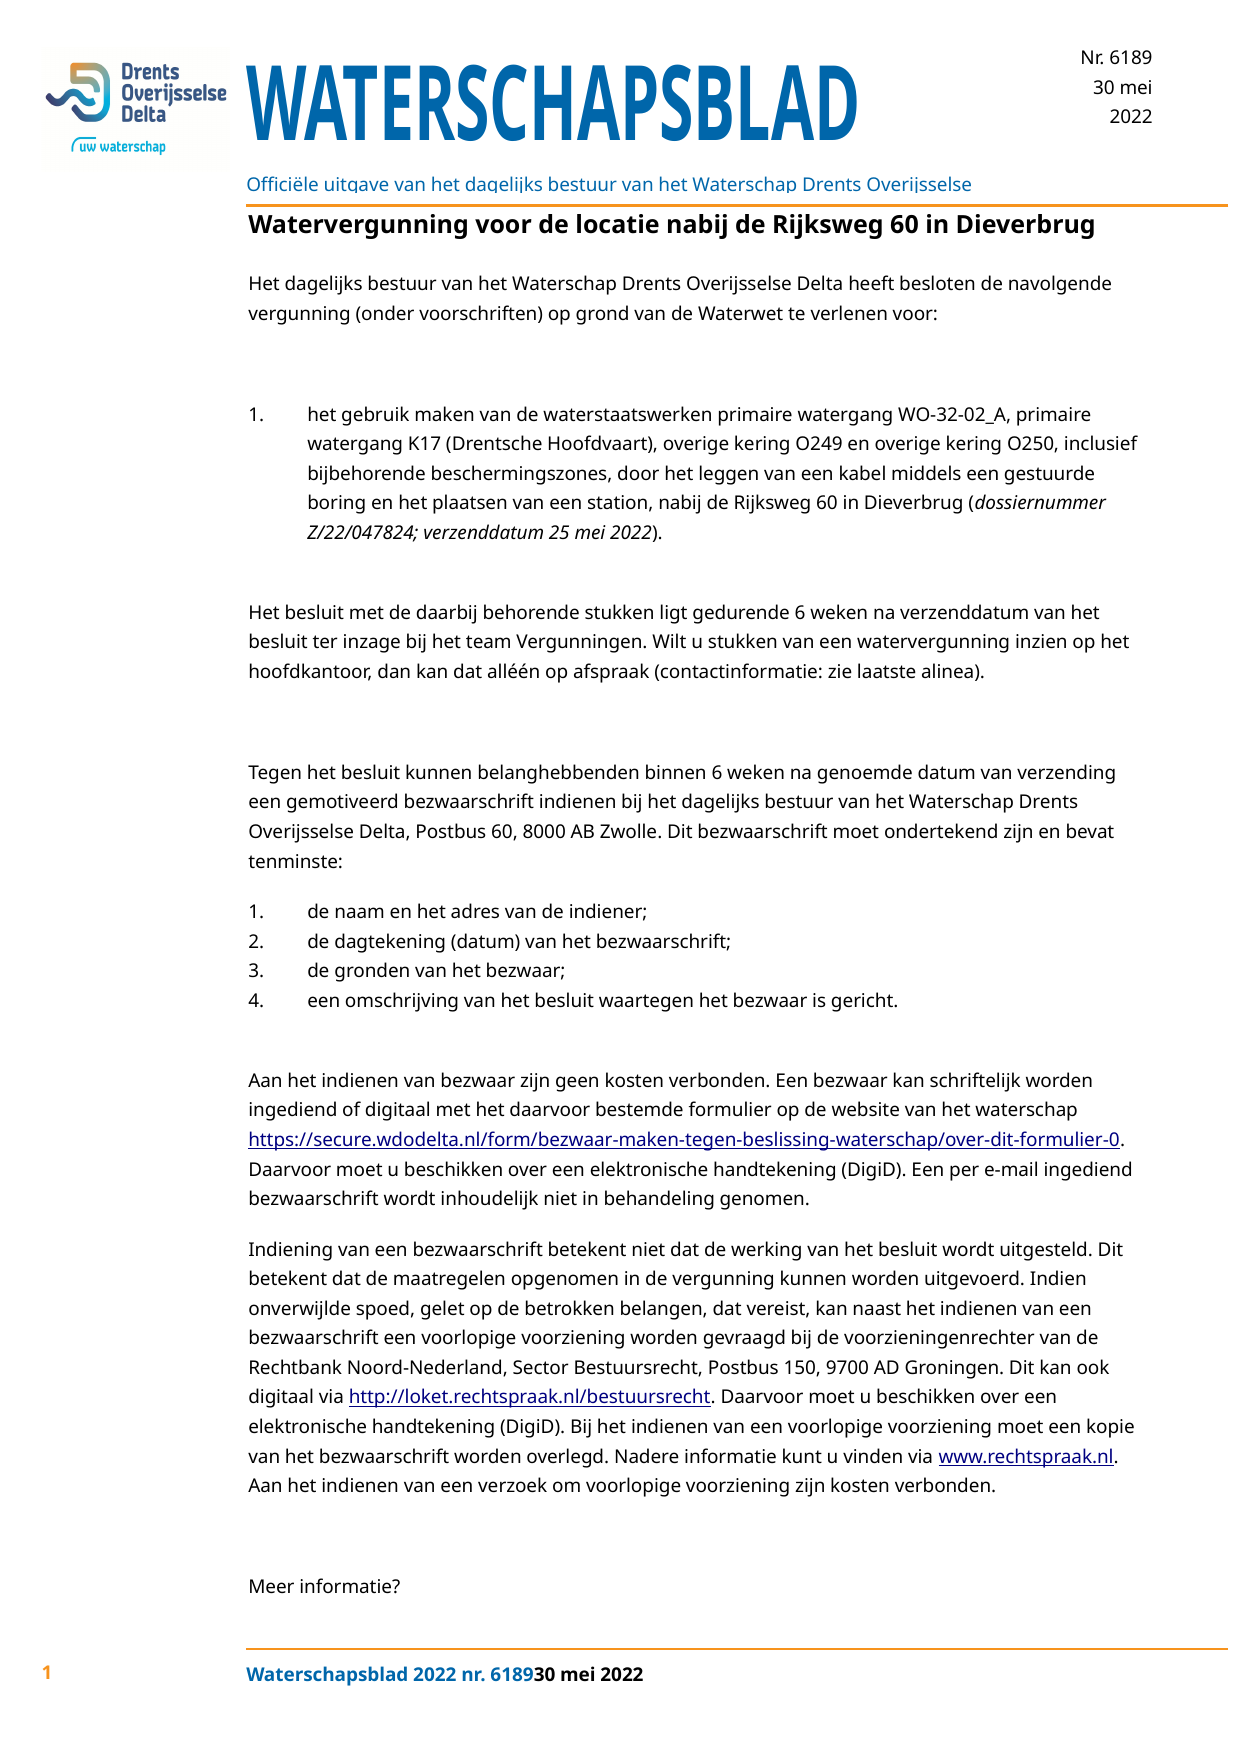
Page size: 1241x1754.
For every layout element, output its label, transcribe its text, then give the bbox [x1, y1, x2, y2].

text Het besluit met de daarbij behorende stukken ligt gedurende 6 weken na verzenddatum van het besluit ter inzage bij het team Vergunningen. Wilt u stukken van een watervergunning inzien op het hoofdkantoor, dan kan dat alléén op afspraak (contactinformatie: zie laatste alinea). [248, 599, 1152, 684]
text Indiening van een bezwaarschrift betekent niet dat de werking van het besluit wordt uitgesteld. Dit betekent dat de maatregelen opgenomen in de vergunning kunnen worden uitgevoerd. Indien onverwijlde spoed, gelet op de betrokken belangen, dat vereist, kan naast het indienen van een bezwaarschrift een voorlopige voorziening worden gevraagd bij de voorzieningenrechter van de Rechtbank Noord-Nederland, Sector Bestuursrecht, Postbus 150, 9700 AD Groningen. Dit kan ook digitaal via http://loket.rechtspraak.nl/bestuursrecht. Daarvoor moet u beschikken over een elektronische handtekening (DigiD). Bij het indienen van een voorlopige voorziening moet een kopie van het bezwaarschrift worden overlegd. Nadere informatie kunt u vinden via www.rechtspraak.nl. Aan het indienen van een verzoek om voorlopige voorziening zijn kosten verbonden. [248, 1236, 1152, 1498]
text Tegen het besluit kunnen belanghebbenden binnen 6 weken na genoemde datum van verzending een gemotiveerd bezwaarschrift indienen bij het dagelijks bestuur van het Waterschap Drents Overijsselse Delta, Postbus 60, 8000 AB Zwolle. Dit bezwaarschrift moet ondertekend zijn en bevat tenminste: [248, 759, 1152, 873]
list de naam en het adres van de indiener; [248, 898, 1152, 924]
list een omschrijving van het besluit waartegen het bezwaar is gericht. [248, 987, 1152, 1013]
list de gronden van het bezwaar; [248, 957, 1152, 983]
list het gebruik maken van de waterstaatswerken primaire watergang WO-32-02_A, primaire watergang K17 (Drentsche Hoofdvaart), overige kering O249 en overige kering O250, inclusief bijbehorende beschermingszones, door het leggen van een kabel middels een gestuurde boring en het plaatsen van een station, nabij de Rijksweg 60 in Dieverbrug (dossiernummer Z/22/047824; verzenddatum 25 mei 2022). [248, 401, 1152, 545]
text Watervergunning voor de locatie nabij de Rijksweg 60 in Dieverbrug [248, 207, 1152, 241]
picture [41, 47, 231, 172]
text Het dagelijks bestuur van het Waterschap Drents Overijsselse Delta heeft besloten de navolgende vergunning (onder voorschriften) op grond van de Waterwet te verlenen voor: [248, 270, 1152, 326]
text Meer informatie? [248, 1573, 1152, 1599]
list de dagtekening (datum) van het bezwaarschrift; [248, 928, 1152, 953]
text Aan het indienen van bezwaar zijn geen kosten verbonden. Een bezwaar kan schriftelijk worden ingediend of digitaal met het daarvoor bestemde formulier op de website van het waterschap https://secure.wdodelta.nl/form/bezwaar-maken-tegen-beslissing-waterschap/over-dit-formulier-0. Daarvoor moet u beschikken over een elektronische handtekening (DigiD). Een per e-mail ingediend bezwaarschrift wordt inhoudelijk niet in behandeling genomen. [248, 1067, 1152, 1211]
